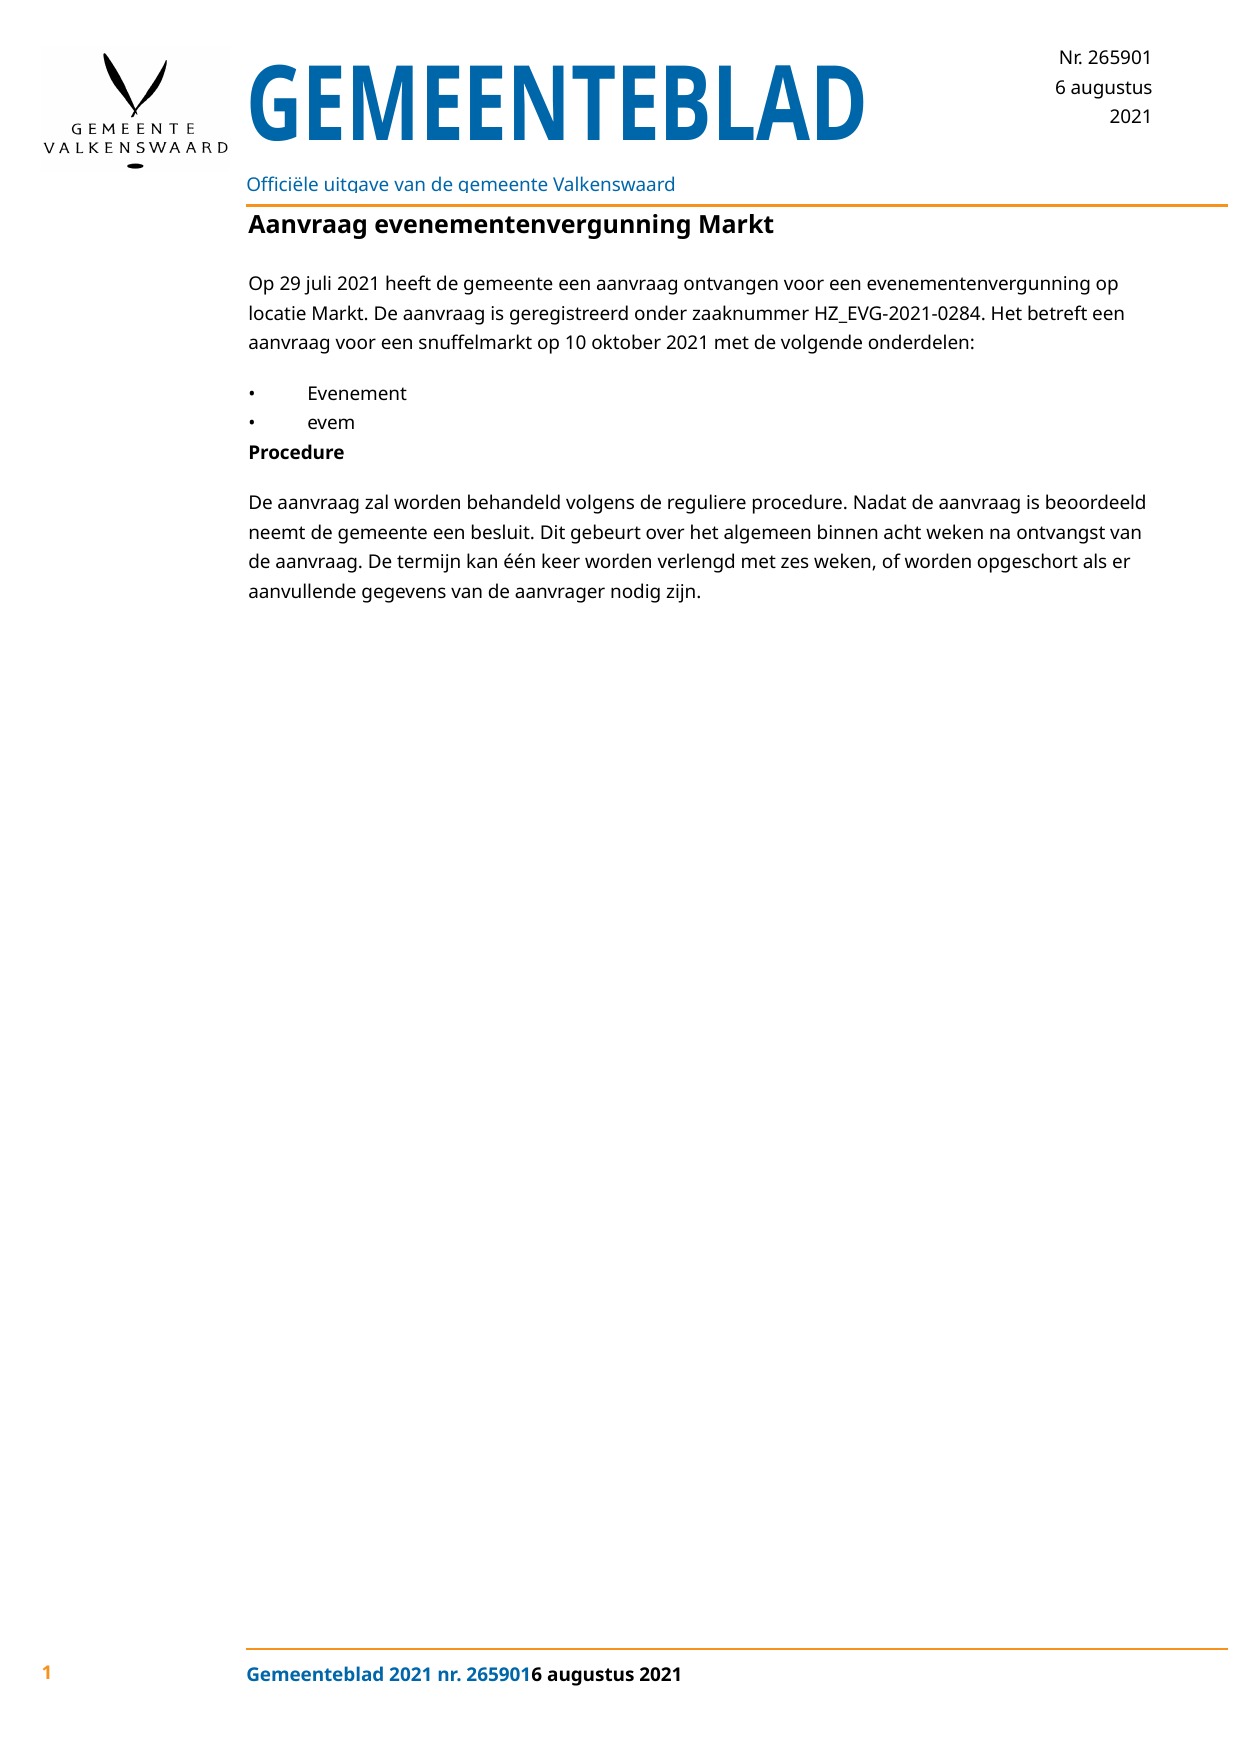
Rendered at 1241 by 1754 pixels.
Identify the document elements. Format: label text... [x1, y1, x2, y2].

list evem [248, 409, 1152, 435]
text Op 29 juli 2021 heeft de gemeente een aanvraag ontvangen voor een evenementenvergunning op locatie Markt. De aanvraag is geregistreerd onder zaaknummer HZ_EVG-2021-0284. Het betreft een aanvraag voor een snuffelmarkt op 10 oktober 2021 met de volgende onderdelen: [248, 270, 1152, 355]
list Evenement [248, 380, 1152, 406]
picture [41, 47, 231, 172]
text Procedure [248, 439, 1152, 465]
text De aanvraag zal worden behandeld volgens de reguliere procedure. Nadat de aanvraag is beoordeeld neemt de gemeente een besluit. Dit gebeurt over het algemeen binnen acht weken na ontvangst van de aanvraag. De termijn kan één keer worden verlengd met zes weken, of worden opgeschort als er aanvullende gegevens van de aanvrager nodig zijn. [248, 489, 1152, 604]
text Aanvraag evenementenvergunning Markt [248, 207, 1152, 241]
